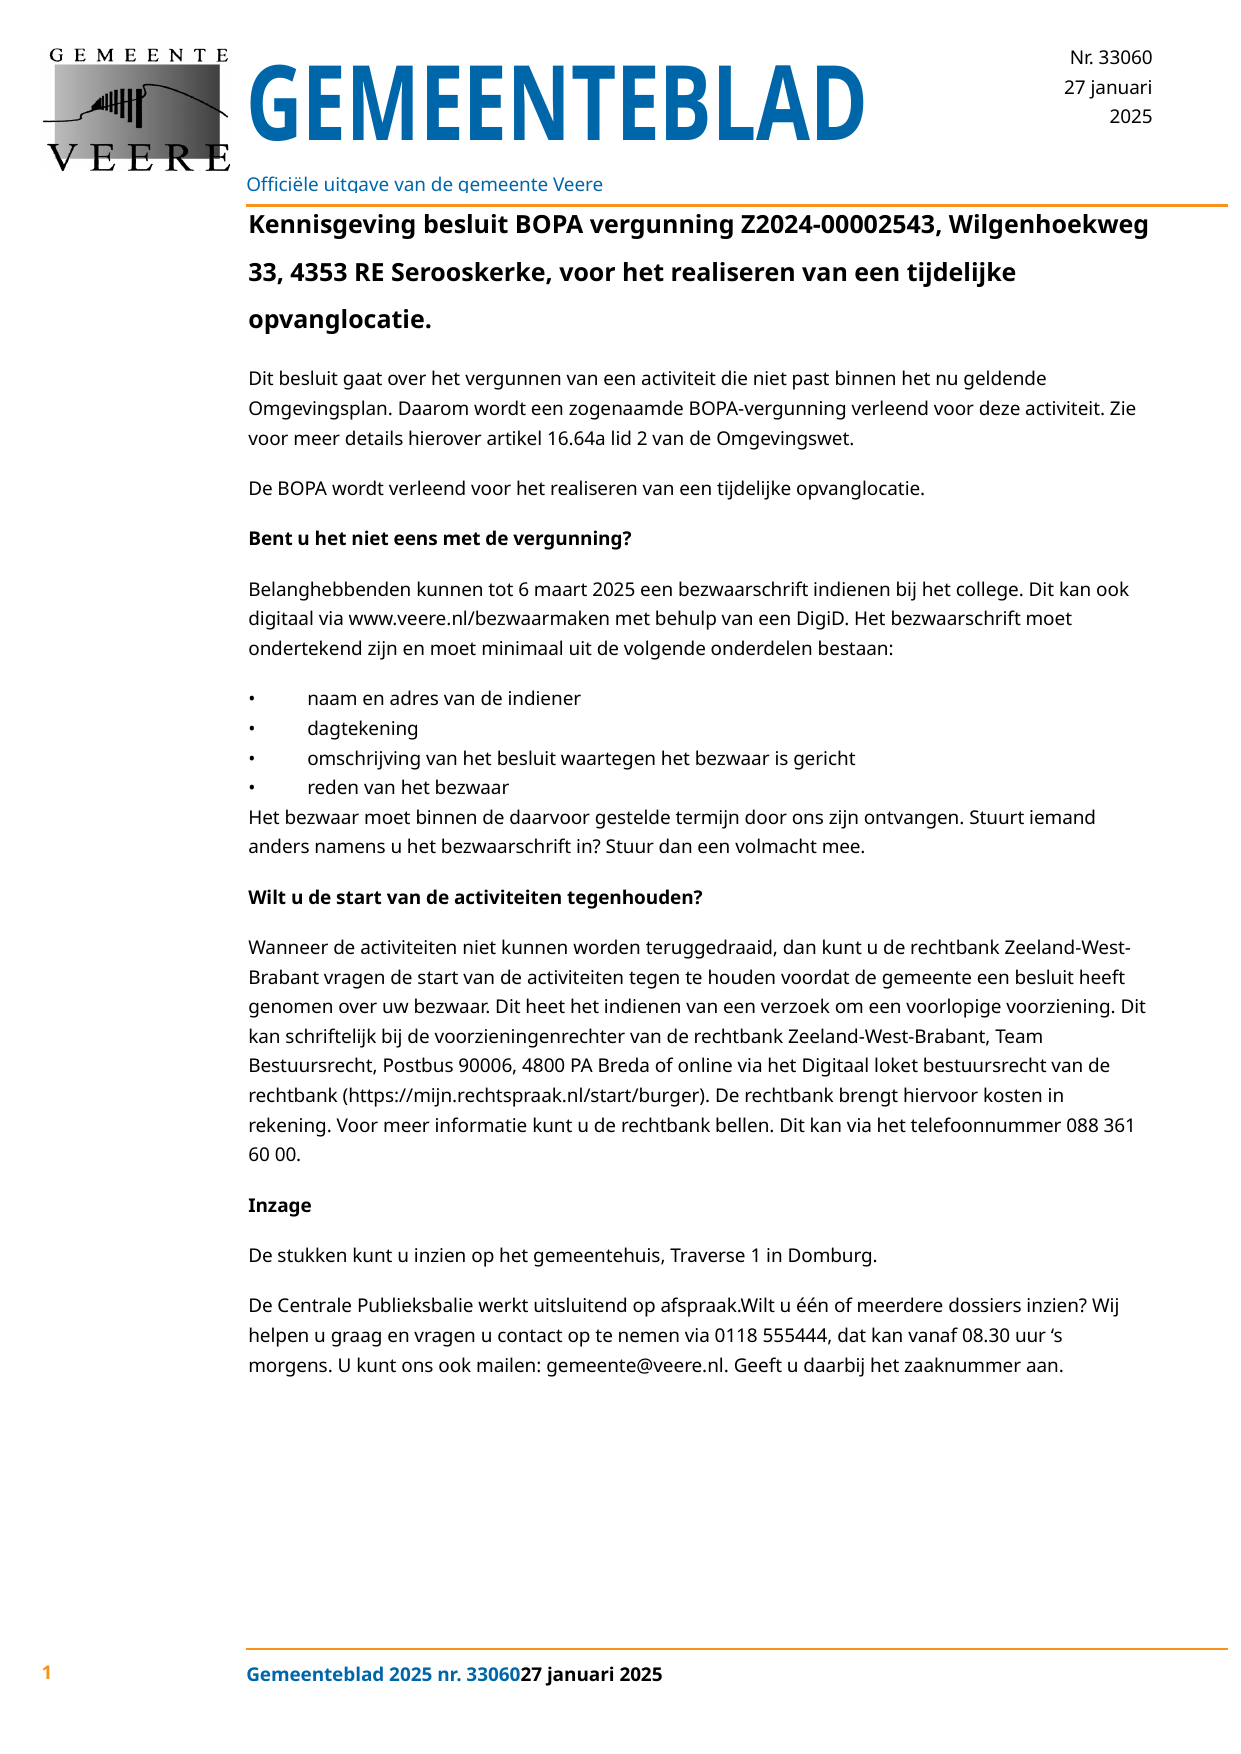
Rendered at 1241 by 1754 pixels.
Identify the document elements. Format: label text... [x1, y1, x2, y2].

list omschrijving van het besluit waartegen het bezwaar is gericht [248, 745, 1152, 770]
text De BOPA wordt verleend voor het realiseren van een tijdelijke opvanglocatie. [248, 475, 1152, 501]
text Belanghebbenden kunnen tot 6 maart 2025 een bezwaarschrift indienen bij het college. Dit kan ook digitaal via www.veere.nl/bezwaarmaken met behulp van een DigiD. Het bezwaarschrift moet ondertekend zijn en moet minimaal uit de volgende onderdelen bestaan: [248, 576, 1152, 661]
text Wanneer de activiteiten niet kunnen worden teruggedraaid, dan kunt u de rechtbank Zeeland-West-Brabant vragen de start van de activiteiten tegen te houden voordat de gemeente een besluit heeft genomen over uw bezwaar. Dit heet het indienen van een verzoek om een voorlopige voorziening. Dit kan schriftelijk bij de voorzieningenrechter van de rechtbank Zeeland-West-Brabant, Team Bestuursrecht, Postbus 90006, 4800 PA Breda of online via het Digitaal loket bestuursrecht van de rechtbank (https://mijn.rechtspraak.nl/start/burger). De rechtbank brengt hiervoor kosten in rekening. Voor meer informatie kunt u de rechtbank bellen. Dit kan via het telefoonnummer 088 361 60 00. [248, 934, 1152, 1167]
text Kennisgeving besluit BOPA vergunning Z2024-00002543, Wilgenhoekweg 33, 4353 RE Serooskerke, voor het realiseren van een tijdelijke opvanglocatie. [248, 207, 1152, 336]
text Het bezwaar moet binnen de daarvoor gestelde termijn door ons zijn ontvangen. Stuurt iemand anders namens u het bezwaarschrift in? Stuur dan een volmacht mee. [248, 804, 1152, 859]
text Wilt u de start van de activiteiten tegenhouden? [248, 884, 1152, 909]
text Bent u het niet eens met de vergunning? [248, 526, 1152, 551]
list dagtekening [248, 715, 1152, 741]
picture [41, 47, 231, 172]
list naam en adres van de indiener [248, 686, 1152, 711]
text De stukken kunt u inzien op het gemeentehuis, Traverse 1 in Domburg. [248, 1242, 1152, 1268]
text Inzage [248, 1192, 1152, 1217]
list reden van het bezwaar [248, 774, 1152, 800]
text Dit besluit gaat over het vergunnen van een activiteit die niet past binnen het nu geldende Omgevingsplan. Daarom wordt een zogenaamde BOPA-vergunning verleend voor deze activiteit. Zie voor meer details hierover artikel 16.64a lid 2 van de Omgevingswet. [248, 366, 1152, 450]
text De Centrale Publieksbalie werkt uitsluitend op afspraak.Wilt u één of meerdere dossiers inzien? Wij helpen u graag en vragen u contact op te nemen via 0118 555444, dat kan vanaf 08.30 uur ‘s morgens. U kunt ons ook mailen: gemeente@veere.nl. Geeft u daarbij het zaaknummer aan. [248, 1293, 1152, 1377]
